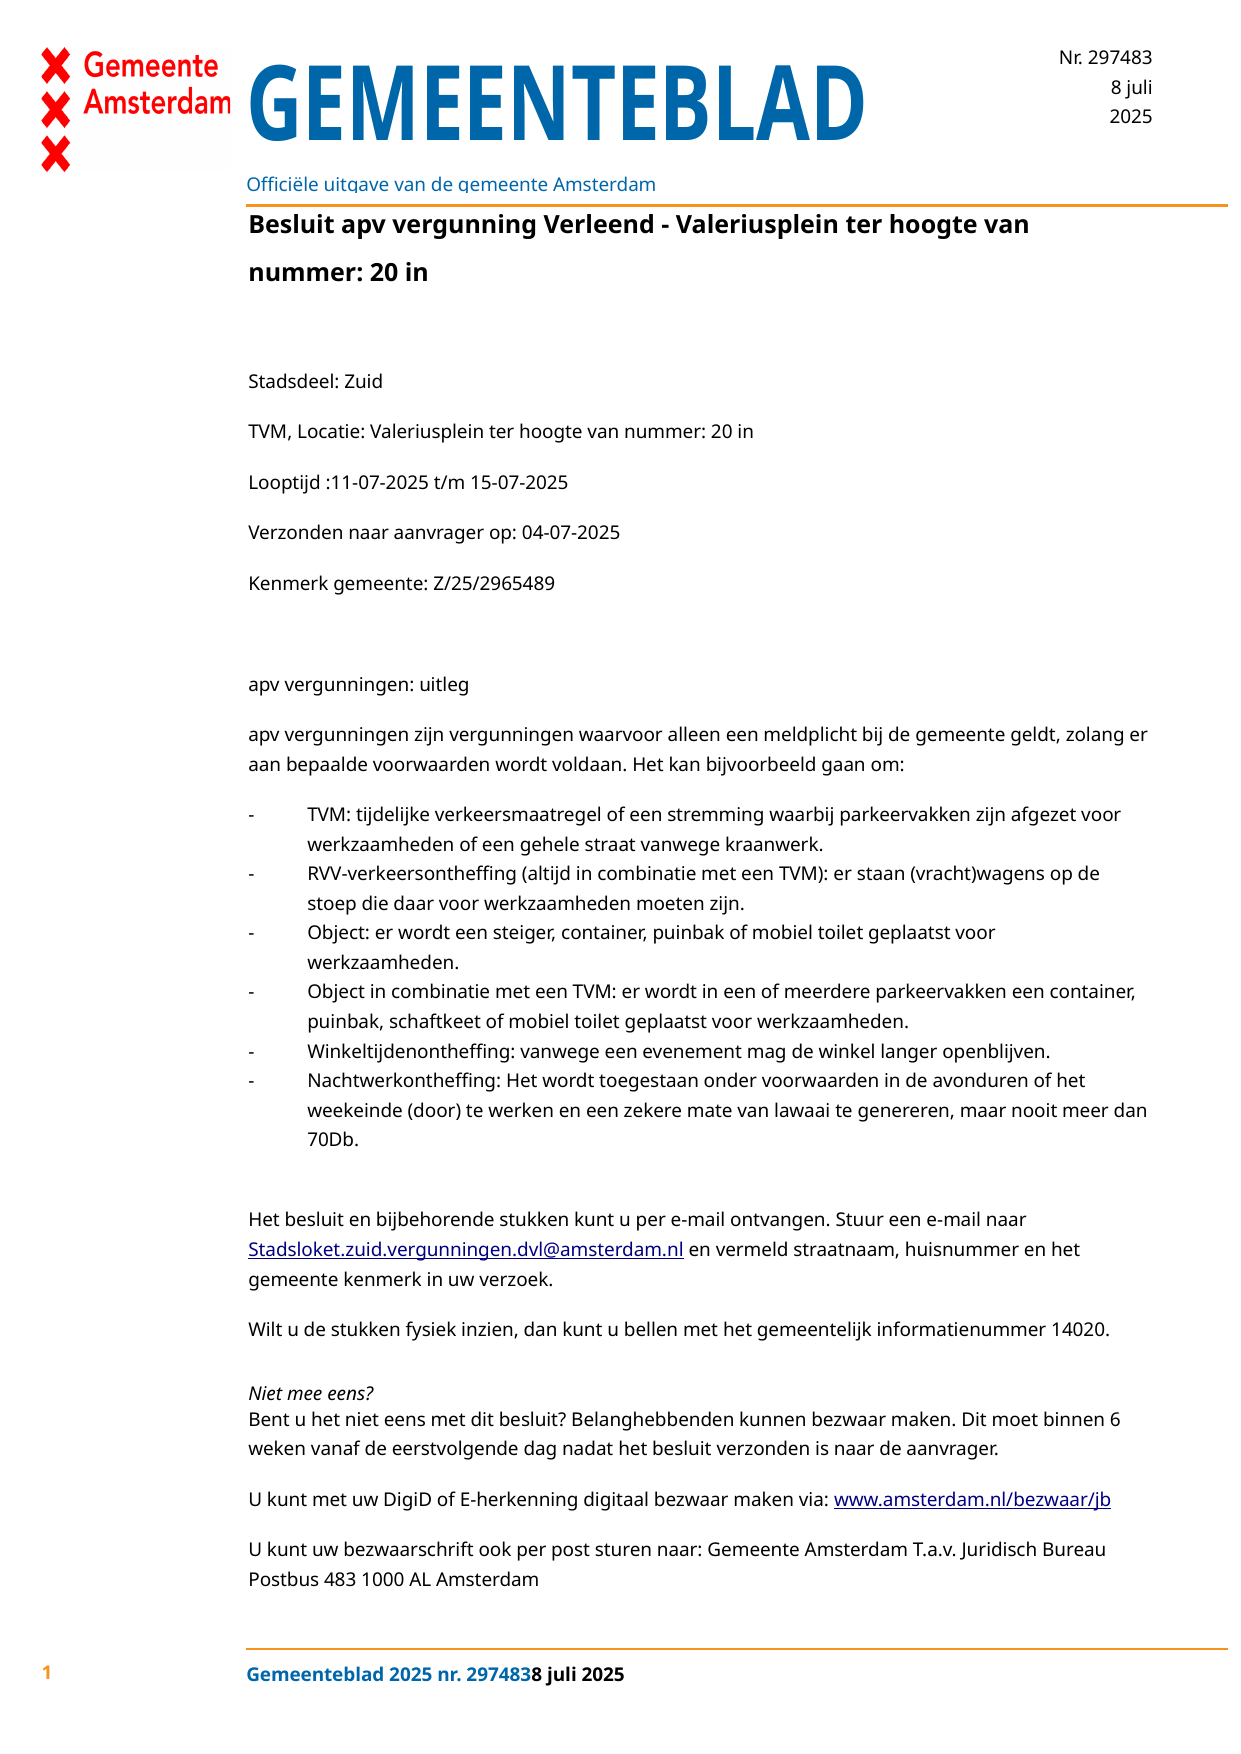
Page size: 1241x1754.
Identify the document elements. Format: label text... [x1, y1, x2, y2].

text apv vergunningen: uitleg [248, 671, 1152, 697]
text Kenmerk gemeente: Z/25/2965489 [248, 570, 1152, 596]
text Niet mee eens? [248, 1380, 1152, 1406]
list RVV-verkeersontheffing (altijd in combinatie met een TVM): er staan (vracht)wagens op de stoep die daar voor werkzaamheden moeten zijn. [248, 860, 1152, 916]
picture [41, 47, 231, 172]
text Besluit apv vergunning Verleend - Valeriusplein ter hoogte van nummer: 20 in [248, 207, 1152, 288]
text Het besluit en bijbehorende stukken kunt u per e-mail ontvangen. Stuur een e-mail naar Stadsloket.zuid.vergunningen.dvl@amsterdam.nl en vermeld straatnaam, huisnummer en het gemeente kenmerk in uw verzoek. [248, 1207, 1152, 1292]
text apv vergunningen zijn vergunningen waarvoor alleen een meldplicht bij de gemeente geldt, zolang er aan bepaalde voorwaarden wordt voldaan. Het kan bijvoorbeeld gaan om: [248, 721, 1152, 777]
text U kunt uw bezwaarschrift ook per post sturen naar: Gemeente Amsterdam T.a.v. Juridisch Bureau Postbus 483 1000 AL Amsterdam [248, 1536, 1152, 1592]
list Winkeltijdenontheffing: vanwege een evenement mag de winkel langer openblijven. [248, 1038, 1152, 1064]
text TVM, Locatie: Valeriusplein ter hoogte van nummer: 20 in [248, 419, 1152, 444]
text Verzonden naar aanvrager op: 04-07-2025 [248, 519, 1152, 545]
list Object in combinatie met een TVM: er wordt in een of meerdere parkeervakken een container, puinbak, schaftkeet of mobiel toilet geplaatst voor werkzaamheden. [248, 979, 1152, 1034]
list TVM: tijdelijke verkeersmaatregel of een stremming waarbij parkeervakken zijn afgezet voor werkzaamheden of een gehele straat vanwege kraanwerk. [248, 801, 1152, 857]
list Object: er wordt een steiger, container, puinbak of mobiel toilet geplaatst voor werkzaamheden. [248, 919, 1152, 975]
text Looptijd :11-07-2025 t/m 15-07-2025 [248, 469, 1152, 495]
text Wilt u de stukken fysiek inzien, dan kunt u bellen met het gemeentelijk informatienummer 14020. [248, 1316, 1152, 1342]
text U kunt met uw DigiD of E-herkenning digitaal bezwaar maken via: www.amsterdam.nl/bezwaar/jb [248, 1486, 1152, 1512]
list Nachtwerkontheffing: Het wordt toegestaan onder voorwaarden in de avonduren of het weekeinde (door) te werken en een zekere mate van lawaai te genereren, maar nooit meer dan 70Db. [248, 1067, 1152, 1152]
text Stadsdeel: Zuid [248, 368, 1152, 394]
text Bent u het niet eens met dit besluit? Belanghebbenden kunnen bezwaar maken. Dit moet binnen 6 weken vanaf de eerstvolgende dag nadat het besluit verzonden is naar de aanvrager. [248, 1406, 1152, 1461]
